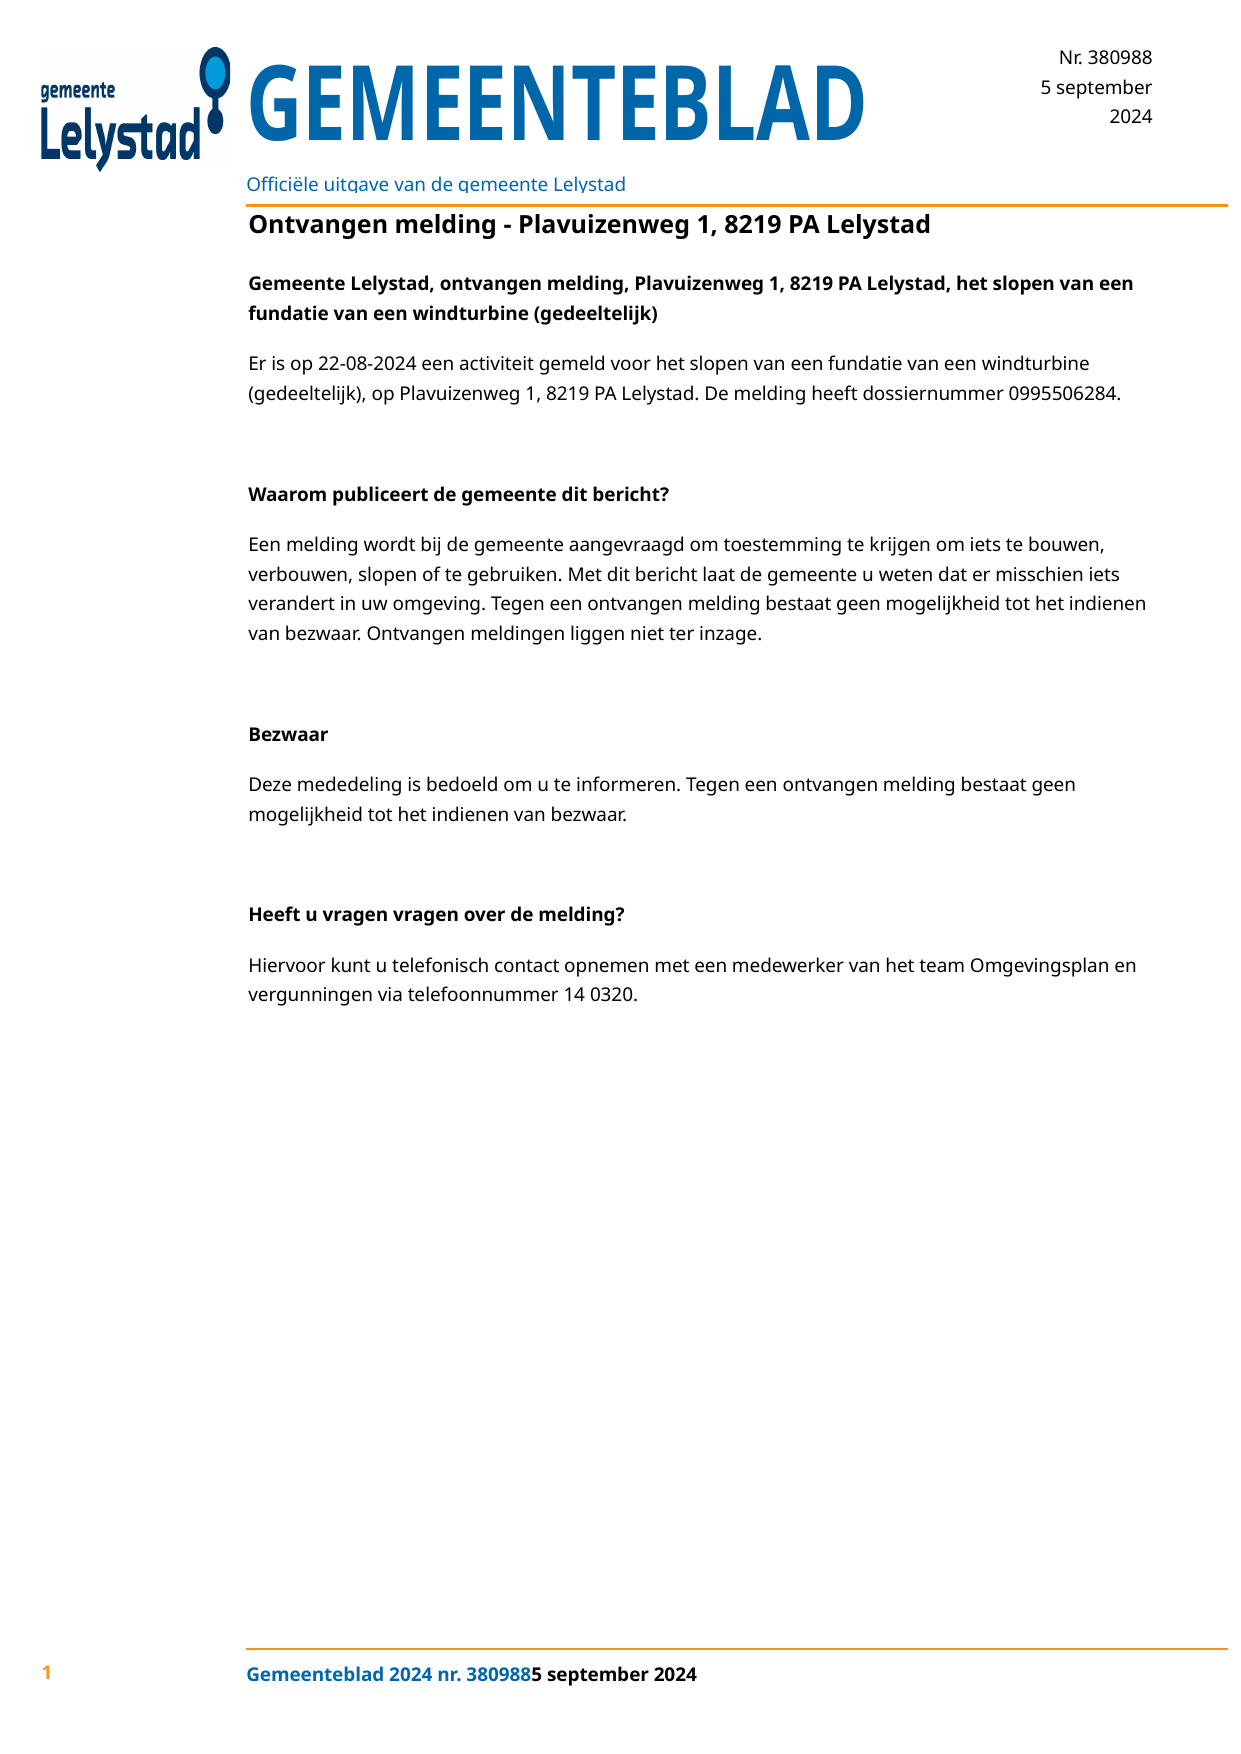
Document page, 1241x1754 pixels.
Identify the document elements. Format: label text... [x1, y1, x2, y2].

text Ontvangen melding - Plavuizenweg 1, 8219 PA Lelystad [248, 207, 1152, 241]
text Gemeente Lelystad, ontvangen melding, Plavuizenweg 1, 8219 PA Lelystad, het slopen van een fundatie van een windturbine (gedeeltelijk) [248, 270, 1152, 326]
text Bezwaar [248, 721, 1152, 746]
text Een melding wordt bij de gemeente aangevraagd om toestemming te krijgen om iets te bouwen, verbouwen, slopen of te gebruiken. Met dit bericht laat de gemeente u weten dat er misschien iets verandert in uw omgeving. Tegen een ontvangen melding bestaat geen mogelijkheid tot het indienen van bezwaar. Ontvangen meldingen liggen niet ter inzage. [248, 531, 1152, 646]
text Waarom publiceert de gemeente dit bericht? [248, 481, 1152, 506]
text Deze mededeling is bedoeld om u te informeren. Tegen een ontvangen melding bestaat geen mogelijkheid tot het indienen van bezwaar. [248, 771, 1152, 826]
text Hiervoor kunt u telefonisch contact opnemen met een medewerker van het team Omgevingsplan en vergunningen via telefoonnummer 14 0320. [248, 952, 1152, 1007]
text Er is op 22-08-2024 een activiteit gemeld voor het slopen van een fundatie van een windturbine (gedeeltelijk), op Plavuizenweg 1, 8219 PA Lelystad. De melding heeft dossiernummer 0995506284. [248, 350, 1152, 406]
picture [41, 47, 231, 172]
text Heeft u vragen vragen over de melding? [248, 902, 1152, 927]
